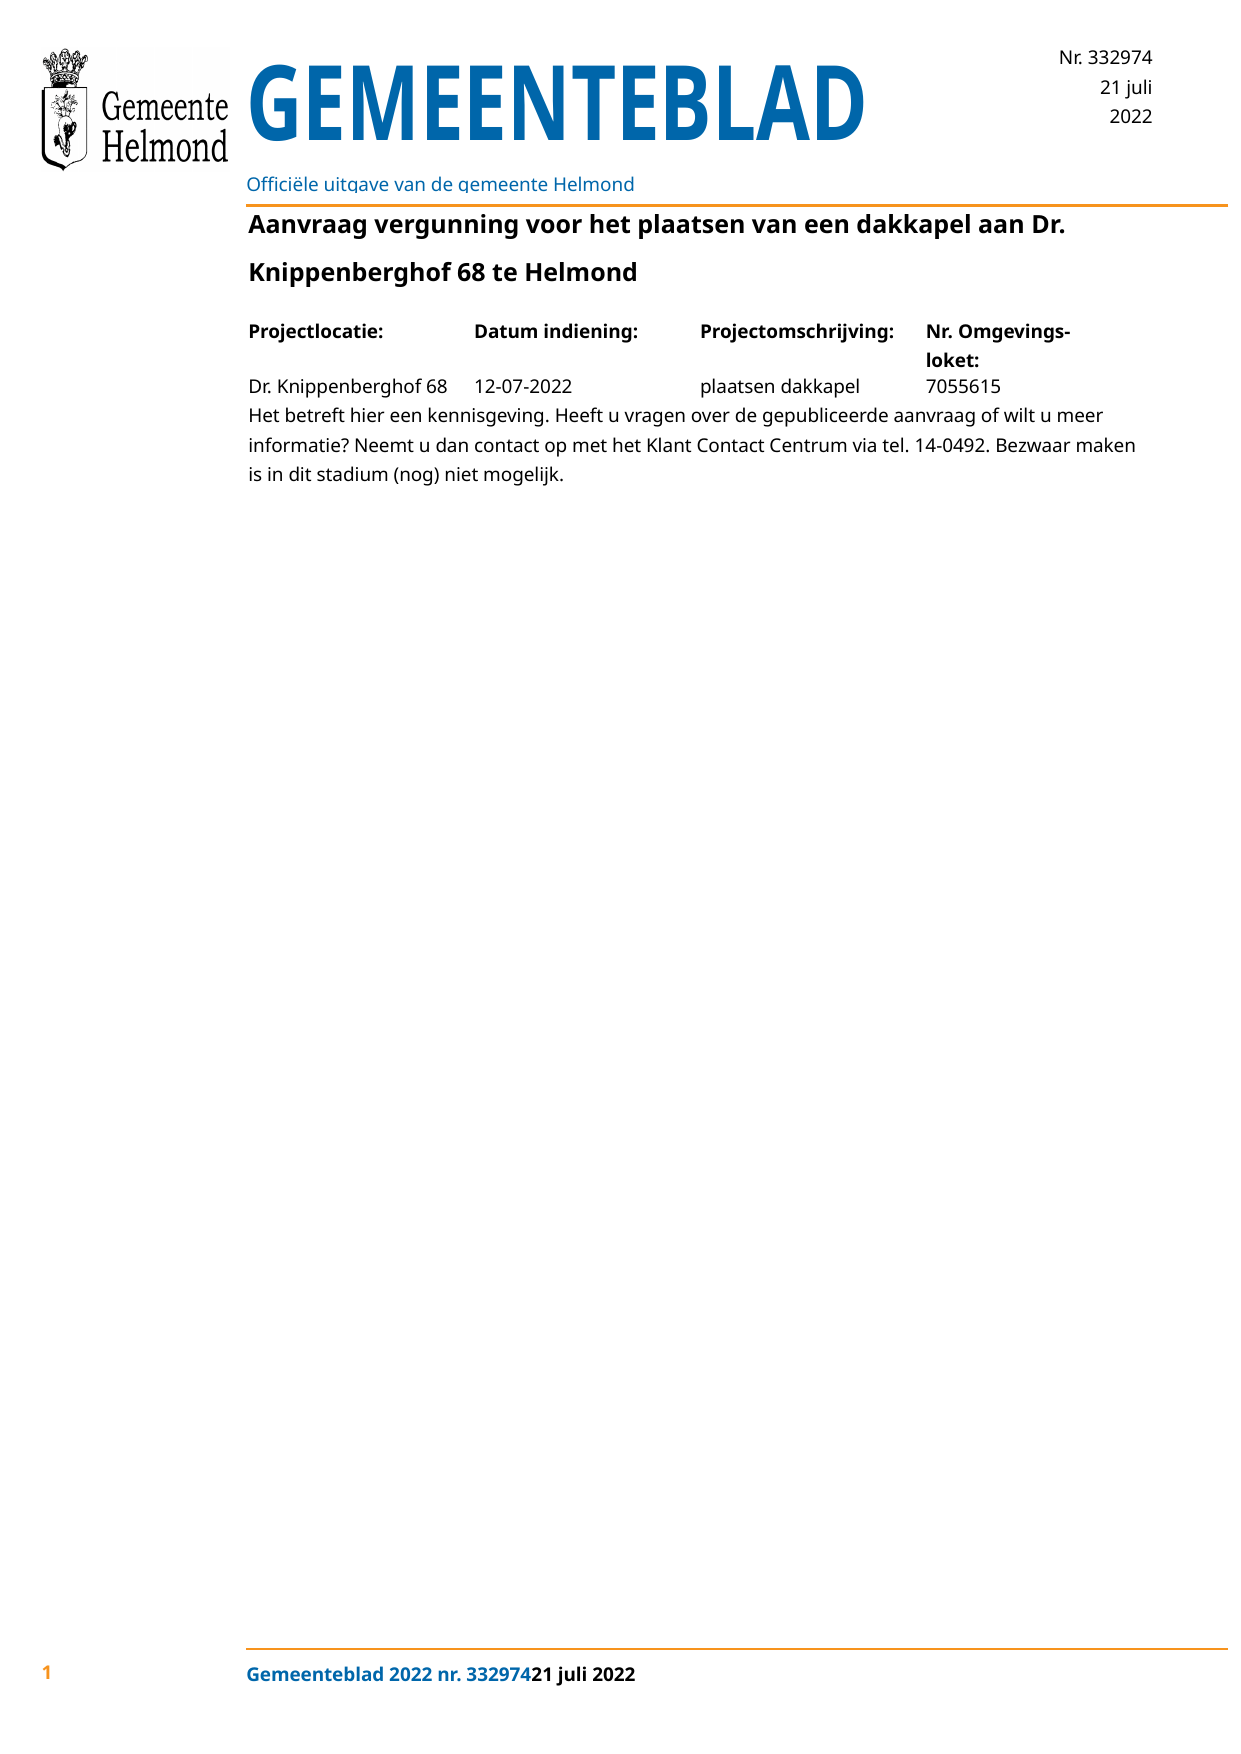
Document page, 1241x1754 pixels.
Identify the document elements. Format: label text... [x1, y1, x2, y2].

text Aanvraag vergunning voor het plaatsen van een dakkapel aan Dr. Knippenberghof 68 te Helmond [248, 207, 1152, 288]
picture [41, 47, 231, 172]
table_cell plaatsen dakkapel [700, 373, 926, 399]
table_cell Dr. Knippenberghof 68 [248, 373, 474, 399]
table_header Datum indiening: [474, 318, 700, 373]
table_cell 12-07-2022 [474, 373, 700, 399]
table_header Nr. Omgevings- loket: [926, 318, 1152, 373]
table_header Projectomschrijving: [700, 318, 926, 373]
table_cell 7055615 [926, 373, 1152, 399]
table_header Projectlocatie: [248, 318, 474, 373]
text Het betreft hier een kennisgeving. Heeft u vragen over de gepubliceerde aanvraag of wilt u meer informatie? Neemt u dan contact op met het Klant Contact Centrum via tel. 14-0492. Bezwaar maken is in dit stadium (nog) niet mogelijk. [248, 402, 1152, 487]
